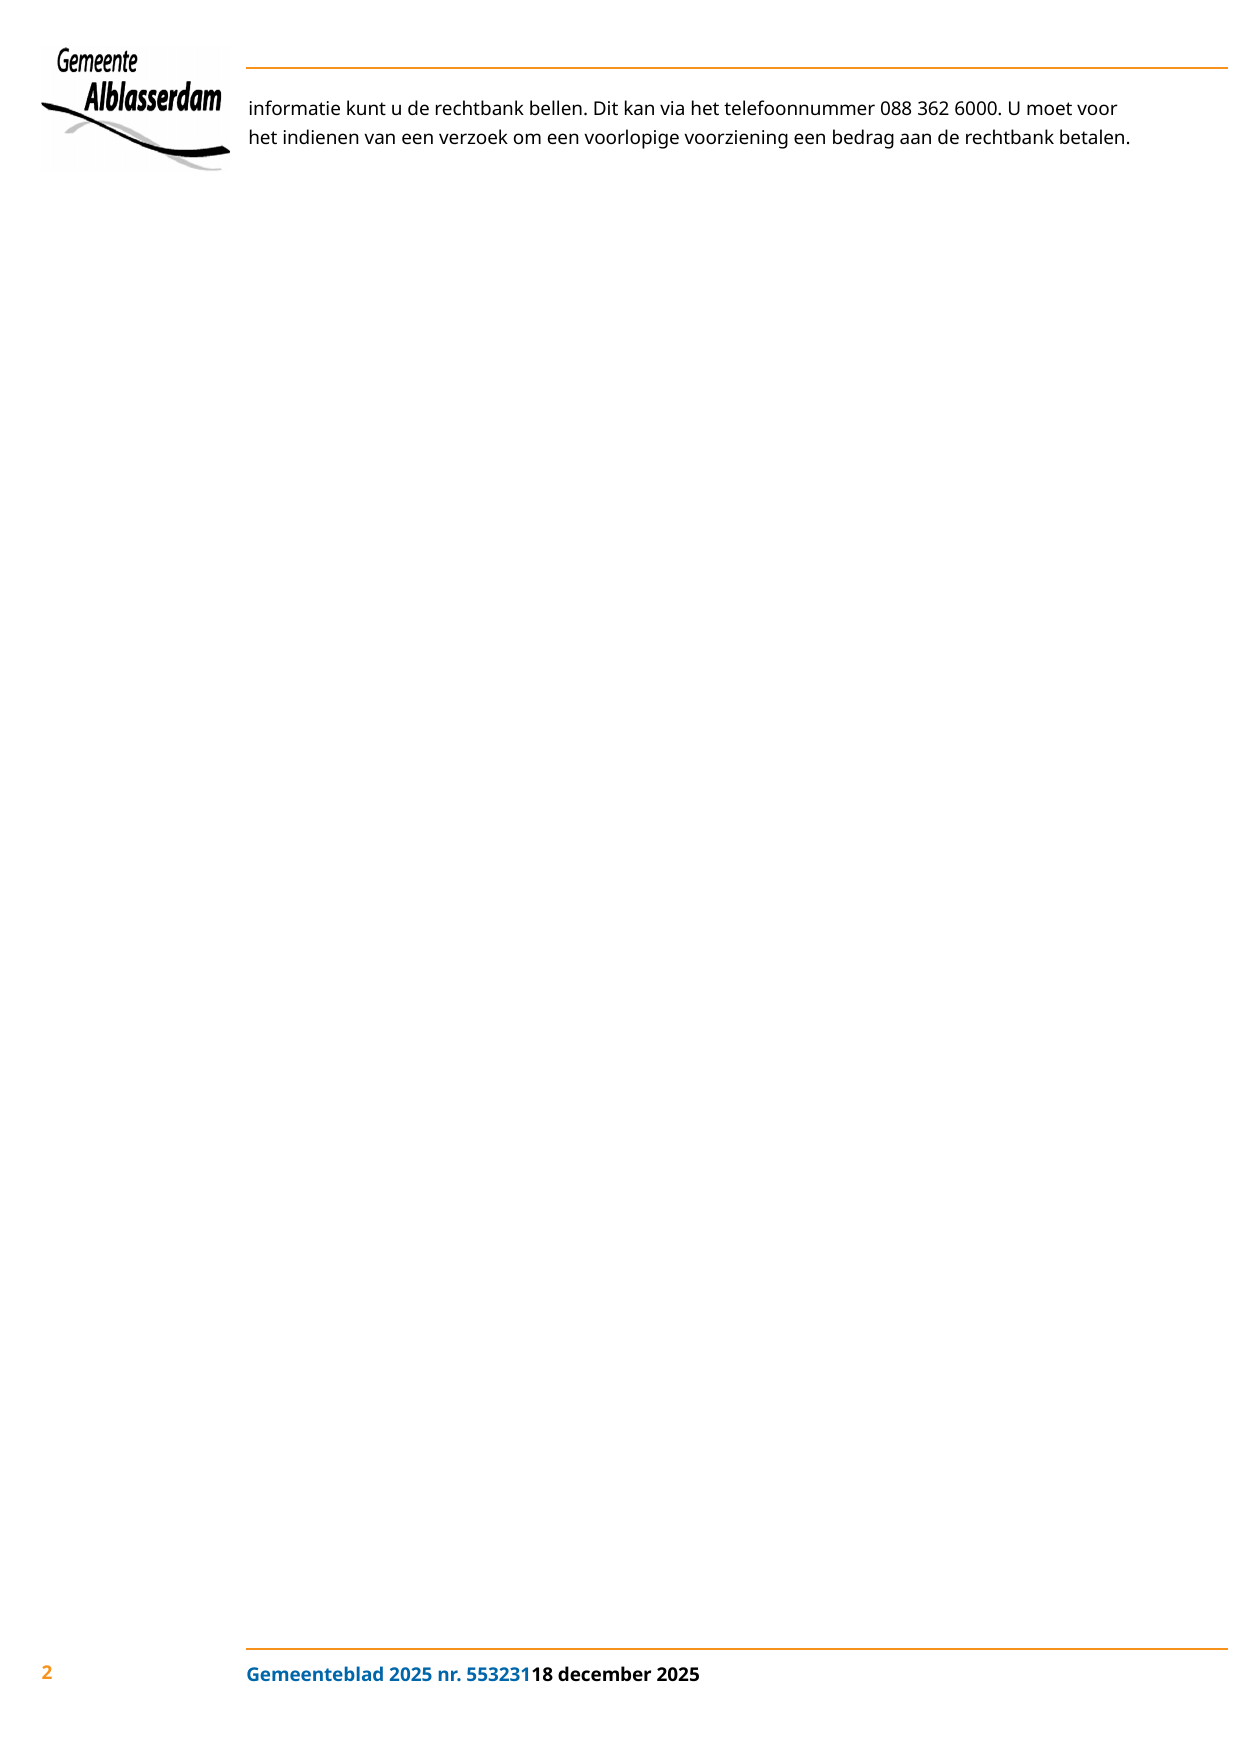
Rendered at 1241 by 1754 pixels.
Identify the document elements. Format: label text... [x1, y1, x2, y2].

text informatie kunt u de rechtbank bellen. Dit kan via het telefoonnummer 088 362 6000. U moet voor het indienen van een verzoek om een voorlopige voorziening een bedrag aan de rechtbank betalen. [248, 95, 1152, 150]
picture [41, 47, 231, 172]
